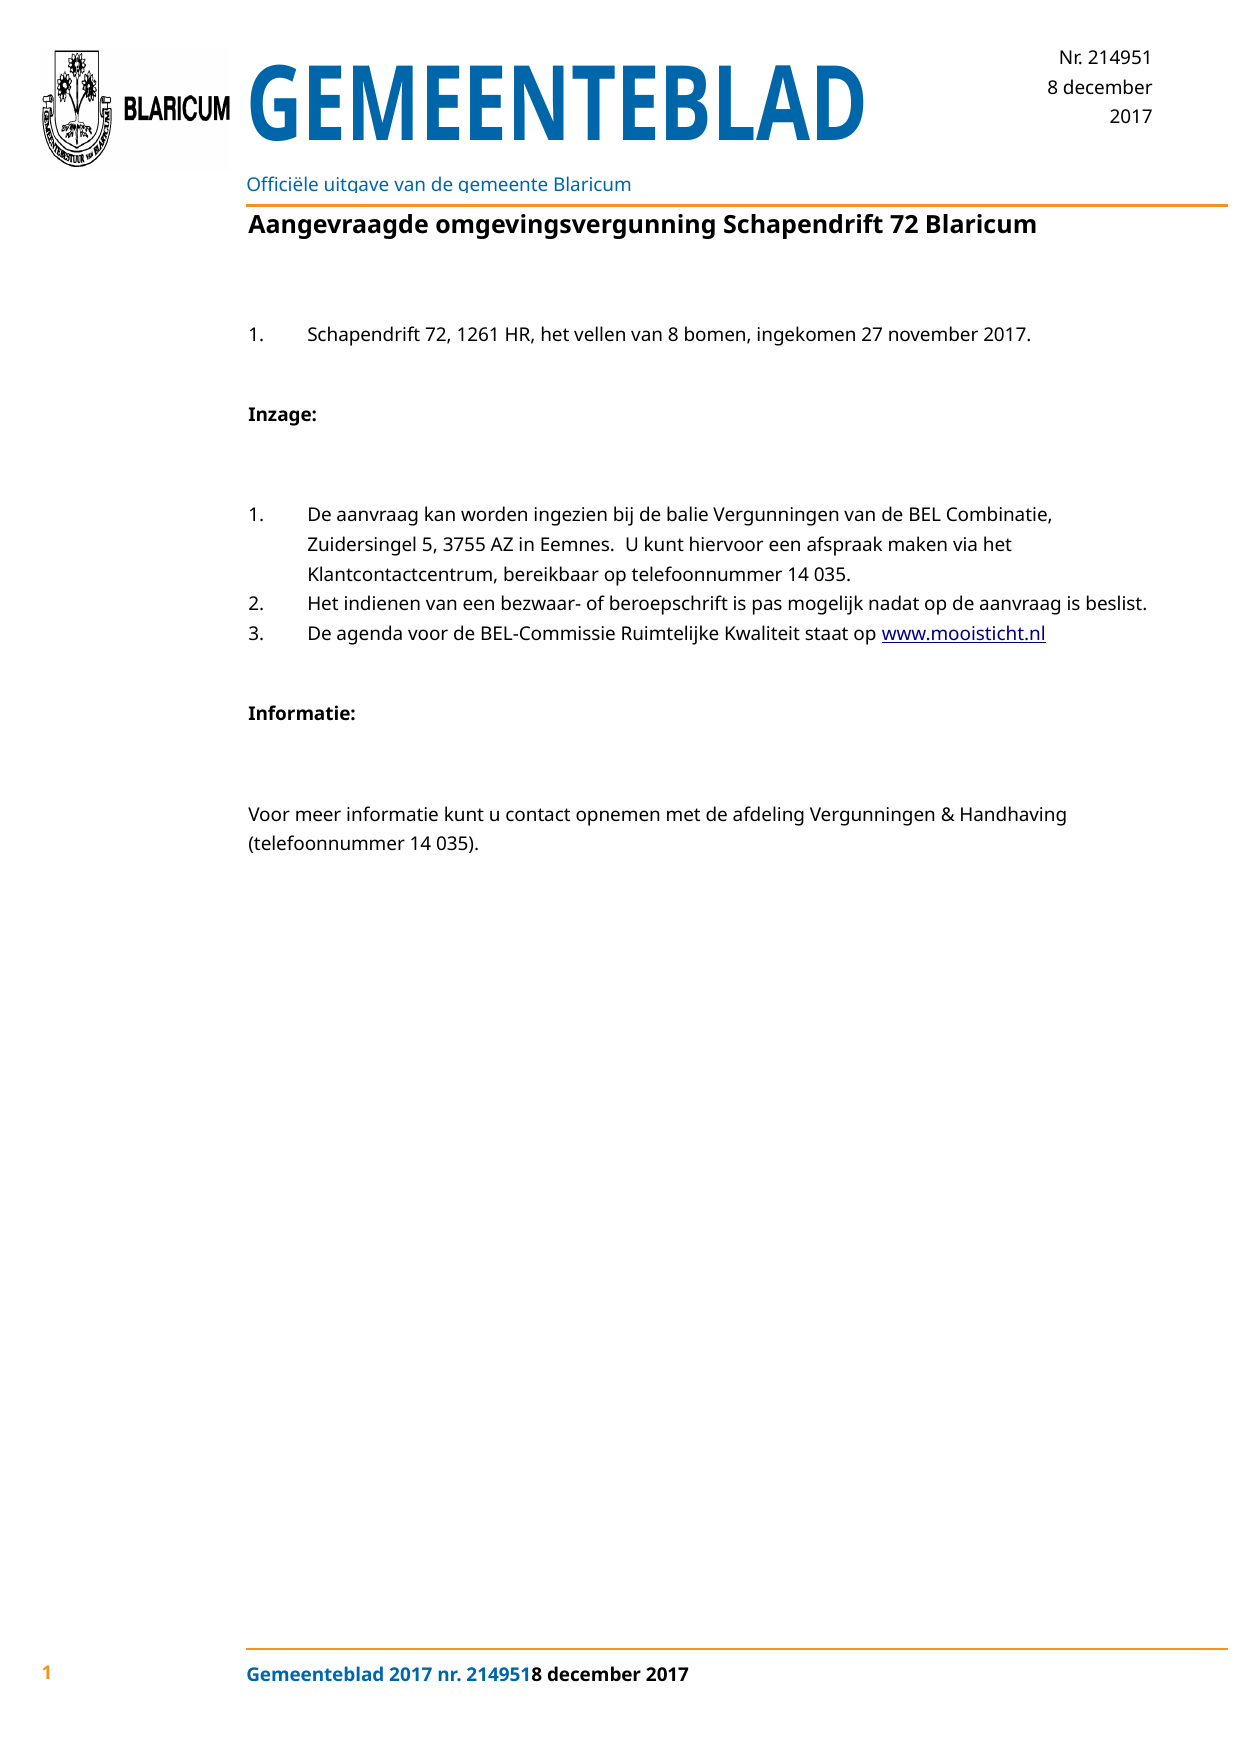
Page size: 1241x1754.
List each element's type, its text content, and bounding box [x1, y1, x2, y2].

picture [41, 47, 231, 172]
list De aanvraag kan worden ingezien bij de balie Vergunningen van de BEL Combinatie, Zuidersingel 5, 3755 AZ in Eemnes. U kunt hiervoor een afspraak maken via het Klantcontactcentrum, bereikbaar op telefoonnummer 14 035. [248, 502, 1152, 586]
text Aangevraagde omgevingsvergunning Schapendrift 72 Blaricum [248, 207, 1152, 241]
list De agenda voor de BEL-Commissie Ruimtelijke Kwaliteit staat op www.mooisticht.nl [248, 620, 1152, 646]
text Voor meer informatie kunt u contact opnemen met de afdeling Vergunningen & Handhaving (telefoonnummer 14 035). [248, 801, 1152, 856]
text Informatie: [248, 700, 1152, 726]
list Schapendrift 72, 1261 HR, het vellen van 8 bomen, ingekomen 27 november 2017. [248, 321, 1152, 346]
text Inzage: [248, 401, 1152, 426]
list Het indienen van een bezwaar- of beroepschrift is pas mogelijk nadat op de aanvraag is beslist. [248, 590, 1152, 616]
